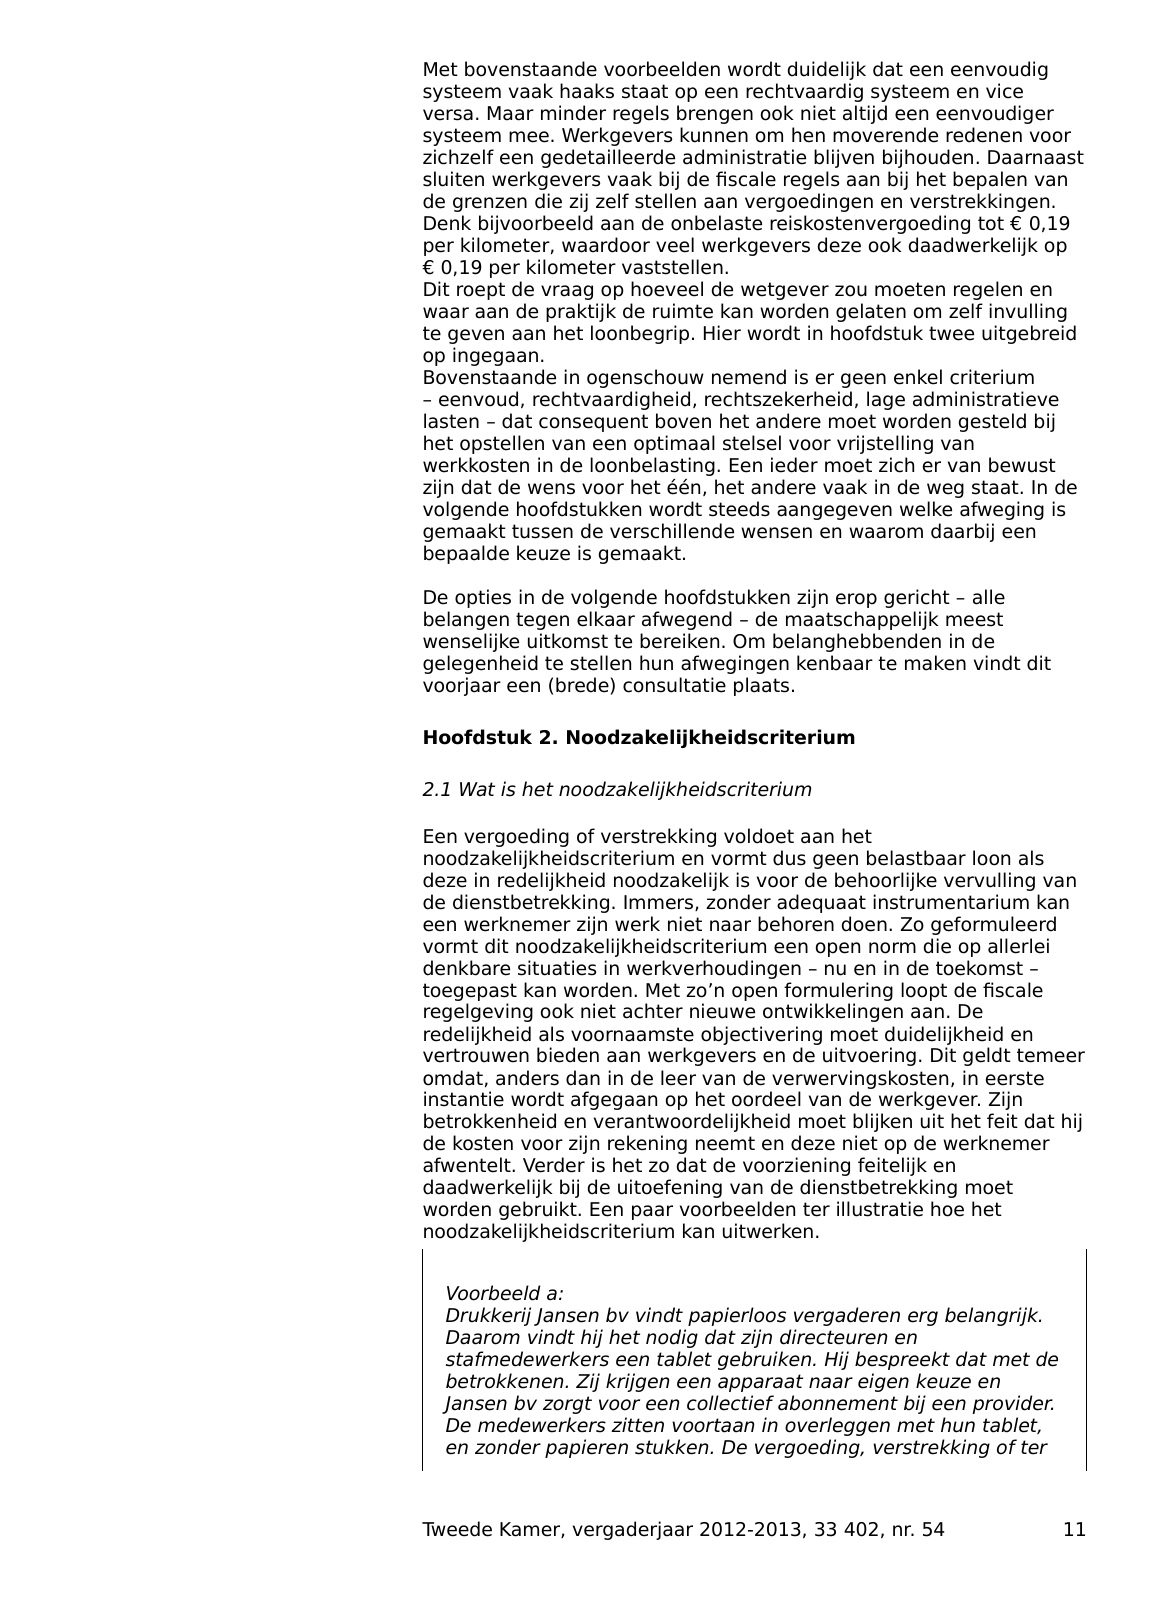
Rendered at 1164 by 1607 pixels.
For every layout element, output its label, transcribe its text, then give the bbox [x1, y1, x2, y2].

subtitle 2.1 Wat is het noodzakelijkheidscriterium [422, 779, 1087, 801]
subtitle Hoofdstuk 2. Noodzakelijkheidscriterium [422, 727, 1087, 749]
text Bovenstaande in ogenschouw nemend is er geen enkel criterium – eenvoud, rechtvaardigheid, rechtszekerheid, lage administratieve lasten – dat consequent boven het andere moet worden gesteld bij het opstellen van een optimaal stelsel voor vrijstelling van werkkosten in de loonbelasting. Een ieder moet zich er van bewust zijn dat de wens voor het één, het andere vaak in de weg staat. In de volgende hoofdstukken wordt steeds aangegeven welke afweging is gemaakt tussen de verschillende wensen en waarom daarbij een bepaalde keuze is gemaakt. [422, 367, 1087, 564]
text Dit roept de vraag op hoeveel de wetgever zou moeten regelen en waar aan de praktijk de ruimte kan worden gelaten om zelf invulling te geven aan het loonbegrip. Hier wordt in hoofdstuk twee uitgebreid op ingegaan. [422, 279, 1087, 367]
text Met bovenstaande voorbeelden wordt duidelijk dat een eenvoudig systeem vaak haaks staat op een rechtvaardig systeem en vice versa. Maar minder regels brengen ook niet altijd een eenvoudiger systeem mee. Werkgevers kunnen om hen moverende redenen voor zichzelf een gedetailleerde administratie blijven bijhouden. Daarnaast sluiten werkgevers vaak bij de fiscale regels aan bij het bepalen van de grenzen die zij zelf stellen aan vergoedingen en verstrekkingen. Denk bijvoorbeeld aan de onbelaste reiskostenvergoeding tot € 0,19 per kilometer, waardoor veel werkgevers deze ook daadwerkelijk op € 0,19 per kilometer vaststellen. [422, 59, 1087, 279]
table_header Voorbeeld a: Drukkerij Jansen bv vindt papierloos vergaderen erg belangrijk. Daarom vindt hij het nodig dat zijn directeuren en stafmedewerkers een tablet gebruiken. Hij bespreekt dat met de betrokkenen. Zij krijgen een apparaat naar eigen keuze en Jansen bv zorgt voor een collectief abonnement bij een provider. De medewerkers zitten voortaan in overleggen met hun tablet, en zonder papieren stukken. De vergoeding, verstrekking of ter [423, 1249, 1086, 1471]
text De opties in de volgende hoofdstukken zijn erop gericht – alle belangen tegen elkaar afwegend – de maatschappelijk meest wenselijke uitkomst te bereiken. Om belanghebbenden in de gelegenheid te stellen hun afwegingen kenbaar te maken vindt dit voorjaar een (brede) consultatie plaats. [422, 587, 1087, 697]
text Een vergoeding of verstrekking voldoet aan het noodzakelijkheidscriterium en vormt dus geen belastbaar loon als deze in redelijkheid noodzakelijk is voor de behoorlijke vervulling van de dienstbetrekking. Immers, zonder adequaat instrumentarium kan een werknemer zijn werk niet naar behoren doen. Zo geformuleerd vormt dit noodzakelijkheidscriterium een open norm die op allerlei denkbare situaties in werkverhoudingen – nu en in de toekomst – toegepast kan worden. Met zo’n open formulering loopt de fiscale regelgeving ook niet achter nieuwe ontwikkelingen aan. De redelijkheid als voornaamste objectivering moet duidelijkheid en vertrouwen bieden aan werkgevers en de uitvoering. Dit geldt temeer omdat, anders dan in de leer van de verwervingskosten, in eerste instantie wordt afgegaan op het oordeel van de werkgever. Zijn betrokkenheid en verantwoordelijkheid moet blijken uit het feit dat hij de kosten voor zijn rekening neemt en deze niet op de werknemer afwentelt. Verder is het zo dat de voorziening feitelijk en daadwerkelijk bij de uitoefening van de dienstbetrekking moet worden gebruikt. Een paar voorbeelden ter illustratie hoe het noodzakelijkheidscriterium kan uitwerken. [422, 826, 1087, 1243]
